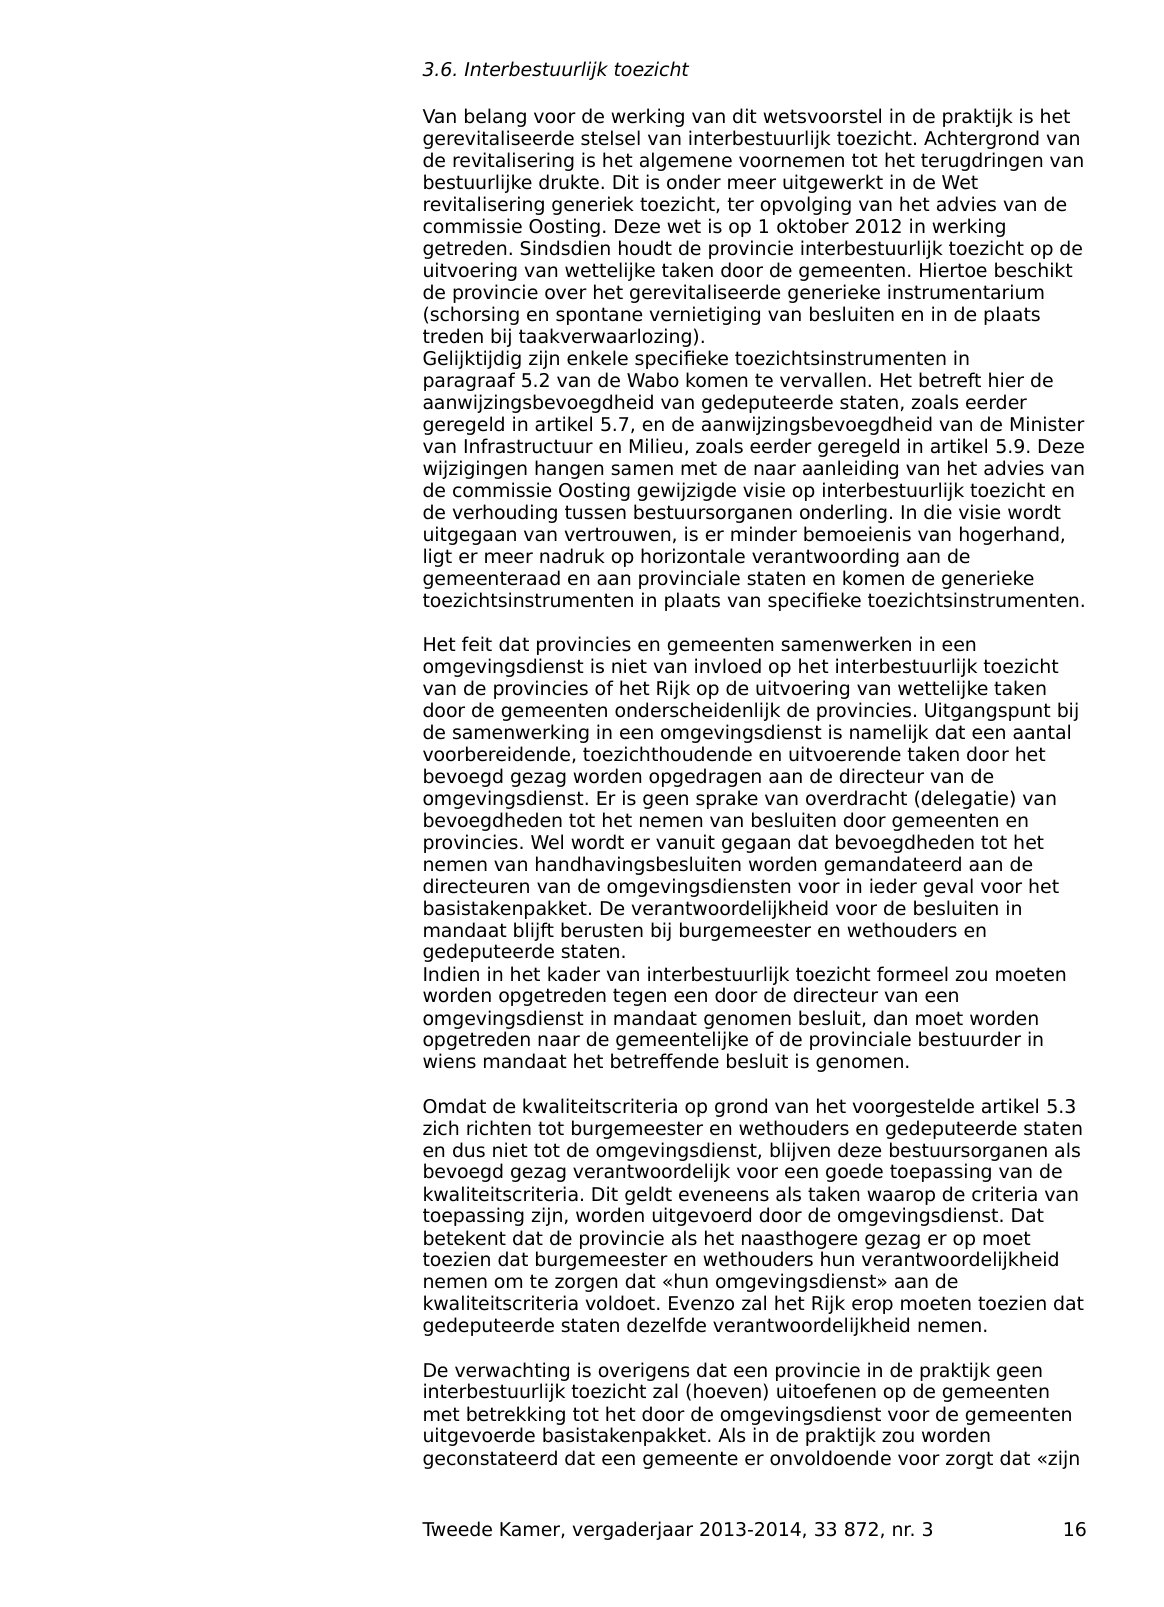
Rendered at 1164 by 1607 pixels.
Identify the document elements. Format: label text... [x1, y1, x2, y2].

text Gelijktijdig zijn enkele specifieke toezichtsinstrumenten in paragraaf 5.2 van de Wabo komen te vervallen. Het betreft hier de aanwijzingsbevoegdheid van gedeputeerde staten, zoals eerder geregeld in artikel 5.7, en de aanwijzingsbevoegdheid van de Minister van Infrastructuur en Milieu, zoals eerder geregeld in artikel 5.9. Deze wijzigingen hangen samen met de naar aanleiding van het advies van de commissie Oosting gewijzigde visie op interbestuurlijk toezicht en de verhouding tussen bestuursorganen onderling. In die visie wordt uitgegaan van vertrouwen, is er minder bemoeienis van hogerhand, ligt er meer nadruk op horizontale verantwoording aan de gemeenteraad en aan provinciale staten en komen de generieke toezichtsinstrumenten in plaats van specifieke toezichtsinstrumenten. [422, 348, 1087, 612]
text Omdat de kwaliteitscriteria op grond van het voorgestelde artikel 5.3 zich richten tot burgemeester en wethouders en gedeputeerde staten en dus niet tot de omgevingsdienst, blijven deze bestuursorganen als bevoegd gezag verantwoordelijk voor een goede toepassing van de kwaliteitscriteria. Dit geldt eveneens als taken waarop de criteria van toepassing zijn, worden uitgevoerd door de omgevingsdienst. Dat betekent dat de provincie als het naasthogere gezag er op moet toezien dat burgemeester en wethouders hun verantwoordelijkheid nemen om te zorgen dat «hun omgevingsdienst» aan de kwaliteitscriteria voldoet. Evenzo zal het Rijk erop moeten toezien dat gedeputeerde staten dezelfde verantwoordelijkheid nemen. [422, 1096, 1087, 1337]
text Van belang voor de werking van dit wetsvoorstel in de praktijk is het gerevitaliseerde stelsel van interbestuurlijk toezicht. Achtergrond van de revitalisering is het algemene voornemen tot het terugdringen van bestuurlijke drukte. Dit is onder meer uitgewerkt in de Wet revitalisering generiek toezicht, ter opvolging van het advies van de commissie Oosting. Deze wet is op 1 oktober 2012 in werking getreden. Sindsdien houdt de provincie interbestuurlijk toezicht op de uitvoering van wettelijke taken door de gemeenten. Hiertoe beschikt de provincie over het gerevitaliseerde generieke instrumentarium (schorsing en spontane vernietiging van besluiten en in de plaats treden bij taakverwaarlozing). [422, 106, 1087, 348]
text Indien in het kader van interbestuurlijk toezicht formeel zou moeten worden opgetreden tegen een door de directeur van een omgevingsdienst in mandaat genomen besluit, dan moet worden opgetreden naar de gemeentelijke of de provinciale bestuurder in wiens mandaat het betreffende besluit is genomen. [422, 963, 1087, 1073]
subtitle 3.6. Interbestuurlijk toezicht [422, 59, 1087, 81]
text Het feit dat provincies en gemeenten samenwerken in een omgevingsdienst is niet van invloed op het interbestuurlijk toezicht van de provincies of het Rijk op de uitvoering van wettelijke taken door de gemeenten onderscheidenlijk de provincies. Uitgangspunt bij de samenwerking in een omgevingsdienst is namelijk dat een aantal voorbereidende, toezichthoudende en uitvoerende taken door het bevoegd gezag worden opgedragen aan de directeur van de omgevingsdienst. Er is geen sprake van overdracht (delegatie) van bevoegdheden tot het nemen van besluiten door gemeenten en provincies. Wel wordt er vanuit gegaan dat bevoegdheden tot het nemen van handhavingsbesluiten worden gemandateerd aan de directeuren van de omgevingsdiensten voor in ieder geval voor het basistakenpakket. De verantwoordelijkheid voor de besluiten in mandaat blijft berusten bij burgemeester en wethouders en gedeputeerde staten. [422, 634, 1087, 963]
text De verwachting is overigens dat een provincie in de praktijk geen interbestuurlijk toezicht zal (hoeven) uitoefenen op de gemeenten met betrekking tot het door de omgevingsdienst voor de gemeenten uitgevoerde basistakenpakket. Als in de praktijk zou worden geconstateerd dat een gemeente er onvoldoende voor zorgt dat «zijn [422, 1359, 1087, 1469]
